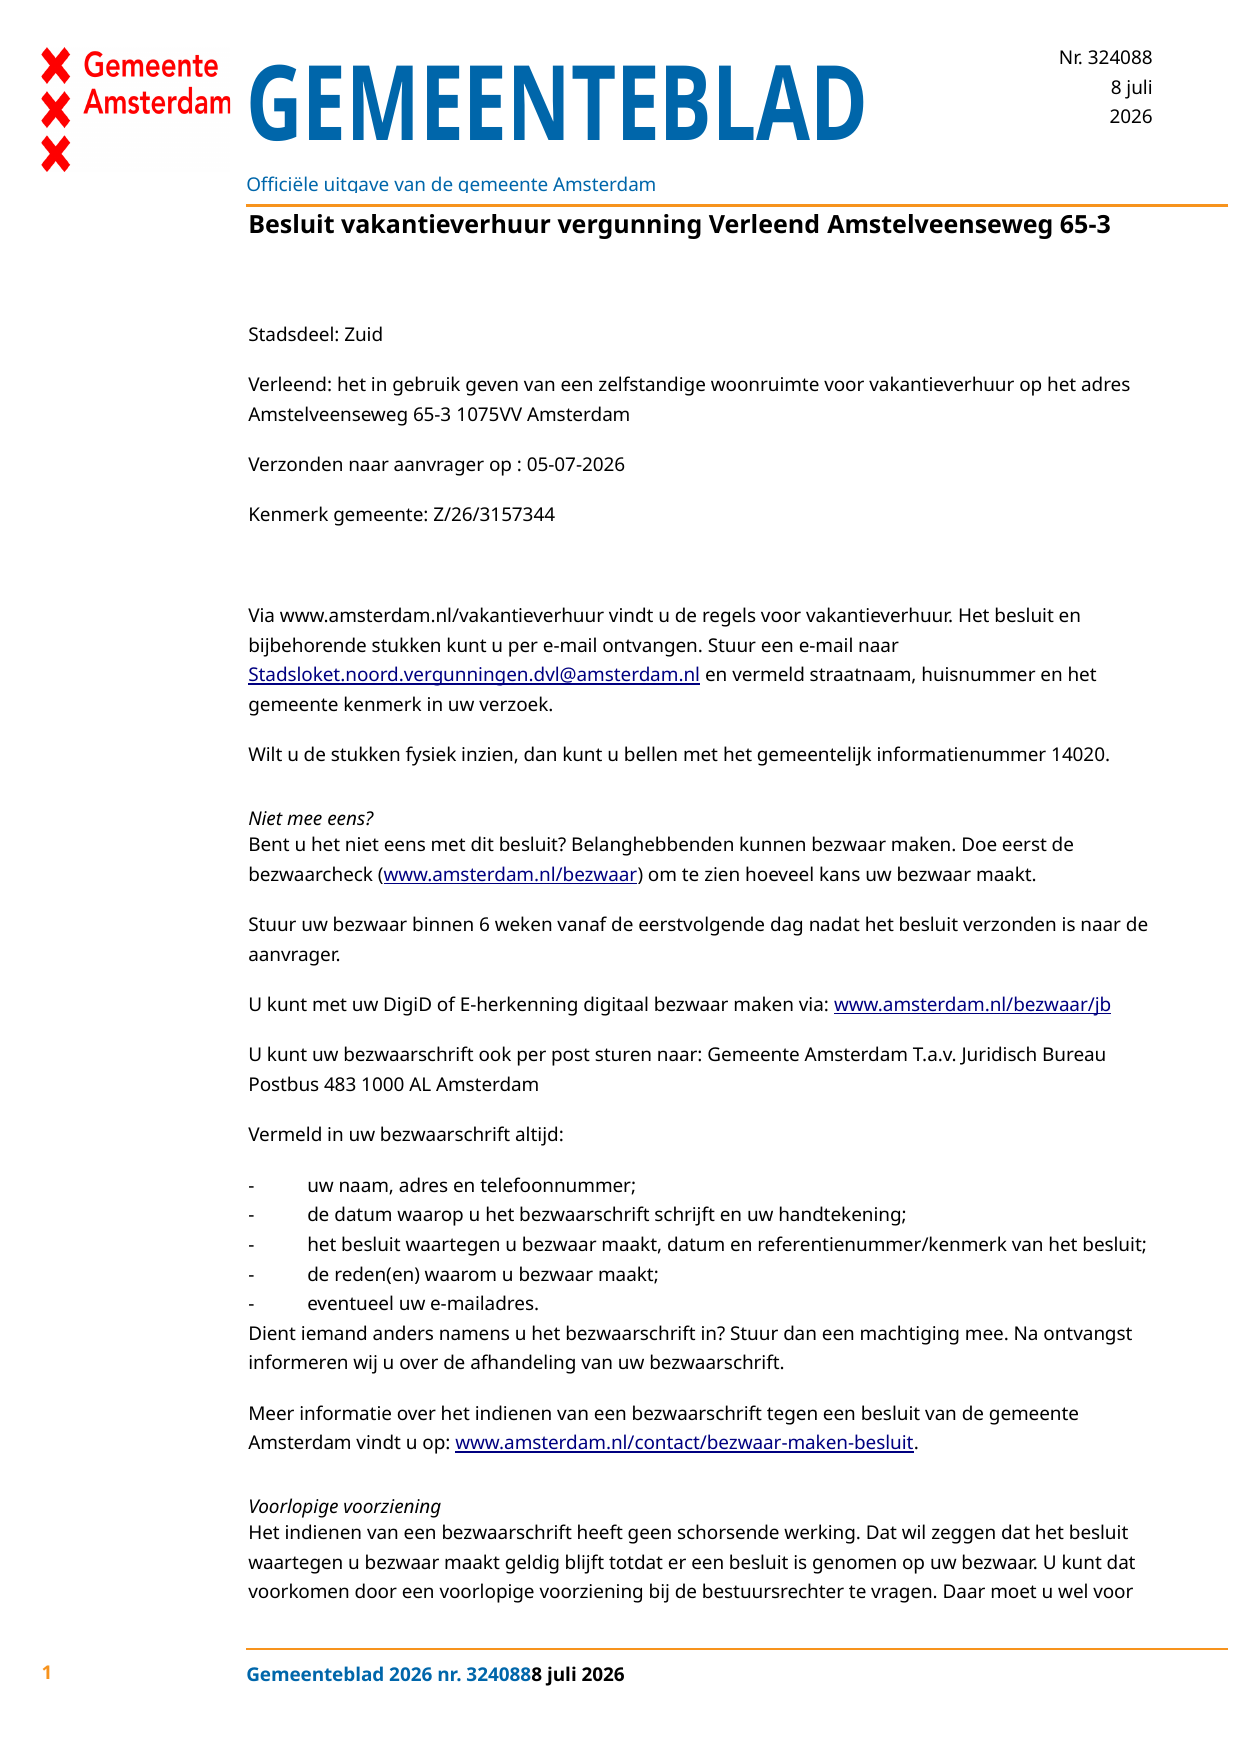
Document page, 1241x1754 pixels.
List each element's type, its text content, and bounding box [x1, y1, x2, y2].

text Stuur uw bezwaar binnen 6 weken vanaf de eerstvolgende dag nadat het besluit verzonden is naar de aanvrager. [248, 911, 1152, 967]
text Verzonden naar aanvrager op : 05-07-2026 [248, 451, 1152, 477]
list het besluit waartegen u bezwaar maakt, datum en referentienummer/kenmerk van het besluit; [248, 1231, 1152, 1257]
text Bent u het niet eens met dit besluit? Belanghebbenden kunnen bezwaar maken. Doe eerst de bezwaarcheck (www.amsterdam.nl/bezwaar) om te zien hoeveel kans uw bezwaar maakt. [248, 831, 1152, 887]
text Wilt u de stukken fysiek inzien, dan kunt u bellen met het gemeentelijk informatienummer 14020. [248, 742, 1152, 767]
text Niet mee eens? [248, 806, 1152, 831]
list de datum waarop u het bezwaarschrift schrijft en uw handtekening; [248, 1202, 1152, 1227]
text Dient iemand anders namens u het bezwaarschrift in? Stuur dan een machtiging mee. Na ontvangst informeren wij u over de afhandeling van uw bezwaarschrift. [248, 1320, 1152, 1375]
list eventueel uw e-mailadres. [248, 1290, 1152, 1316]
list de reden(en) waarom u bezwaar maakt; [248, 1261, 1152, 1287]
list uw naam, adres en telefoonnummer; [248, 1172, 1152, 1198]
text Vermeld in uw bezwaarschrift altijd: [248, 1122, 1152, 1147]
text Stadsdeel: Zuid [248, 321, 1152, 346]
text Kenmerk gemeente: Z/26/3157344 [248, 502, 1152, 527]
text Meer informatie over het indienen van een bezwaarschrift tegen een besluit van de gemeente Amsterdam vindt u op: www.amsterdam.nl/contact/bezwaar-maken-besluit. [248, 1400, 1152, 1455]
picture [41, 47, 231, 172]
text Het indienen van een bezwaarschrift heeft geen schorsende werking. Dat wil zeggen dat het besluit waartegen u bezwaar maakt geldig blijft totdat er een besluit is genomen op uw bezwaar. U kunt dat voorkomen door een voorlopige voorziening bij de bestuursrechter te vragen. Daar moet u wel voor [248, 1519, 1152, 1604]
text Besluit vakantieverhuur vergunning Verleend Amstelveenseweg 65-3 [248, 207, 1152, 241]
text Via www.amsterdam.nl/vakantieverhuur vindt u de regels voor vakantieverhuur. Het besluit en bijbehorende stukken kunt u per e-mail ontvangen. Stuur een e-mail naar Stadsloket.noord.vergunningen.dvl@amsterdam.nl en vermeld straatnaam, huisnummer en het gemeente kenmerk in uw verzoek. [248, 602, 1152, 717]
text U kunt uw bezwaarschrift ook per post sturen naar: Gemeente Amsterdam T.a.v. Juridisch Bureau Postbus 483 1000 AL Amsterdam [248, 1042, 1152, 1097]
text U kunt met uw DigiD of E-herkenning digitaal bezwaar maken via: www.amsterdam.nl/bezwaar/jb [248, 991, 1152, 1017]
text Voorlopige voorziening [248, 1493, 1152, 1519]
text Verleend: het in gebruik geven van een zelfstandige woonruimte voor vakantieverhuur op het adres Amstelveenseweg 65-3 1075VV Amsterdam [248, 371, 1152, 426]
